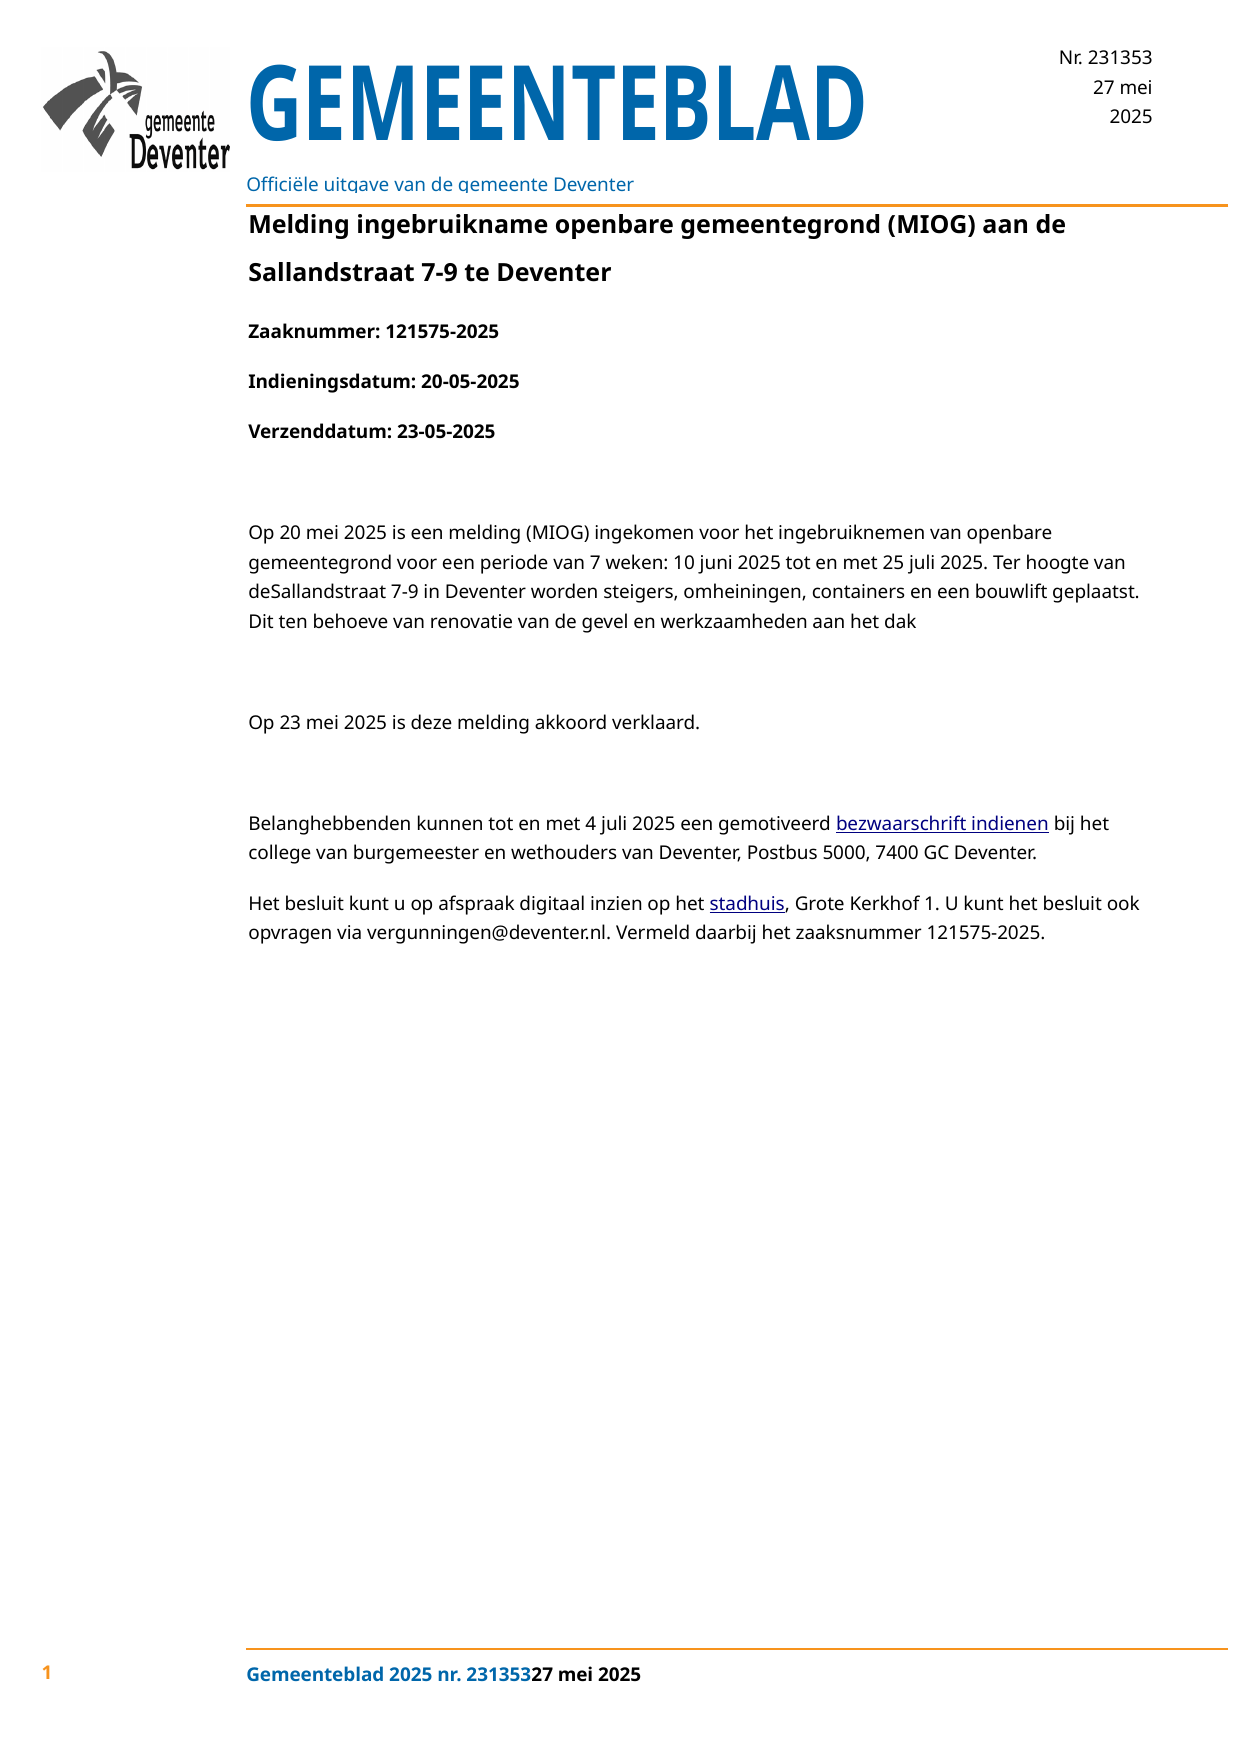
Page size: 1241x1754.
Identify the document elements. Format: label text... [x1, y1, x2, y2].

text Op 23 mei 2025 is deze melding akkoord verklaard. [248, 709, 1152, 735]
text Melding ingebruikname openbare gemeentegrond (MIOG) aan de Sallandstraat 7-9 te Deventer [248, 207, 1152, 288]
text Belanghebbenden kunnen tot en met 4 juli 2025 een gemotiveerd bezwaarschrift indienen bij het college van burgemeester en wethouders van Deventer, Postbus 5000, 7400 GC Deventer. [248, 810, 1152, 865]
text Het besluit kunt u op afspraak digitaal inzien op het stadhuis, Grote Kerkhof 1. U kunt het besluit ook opvragen via vergunningen@deventer.nl. Vermeld daarbij het zaaksnummer 121575-2025. [248, 890, 1152, 945]
text Verzenddatum: 23-05-2025 [248, 419, 1152, 444]
text Zaaknummer: 121575-2025 [248, 318, 1152, 344]
text Op 20 mei 2025 is een melding (MIOG) ingekomen voor het ingebruiknemen van openbare gemeentegrond voor een periode van 7 weken: 10 juni 2025 tot en met 25 juli 2025. Ter hoogte van deSallandstraat 7-9 in Deventer worden steigers, omheiningen, containers en een bouwlift geplaatst. Dit ten behoeve van renovatie van de gevel en werkzaamheden aan het dak [248, 519, 1152, 634]
picture [41, 47, 231, 172]
text Indieningsdatum: 20-05-2025 [248, 368, 1152, 394]
